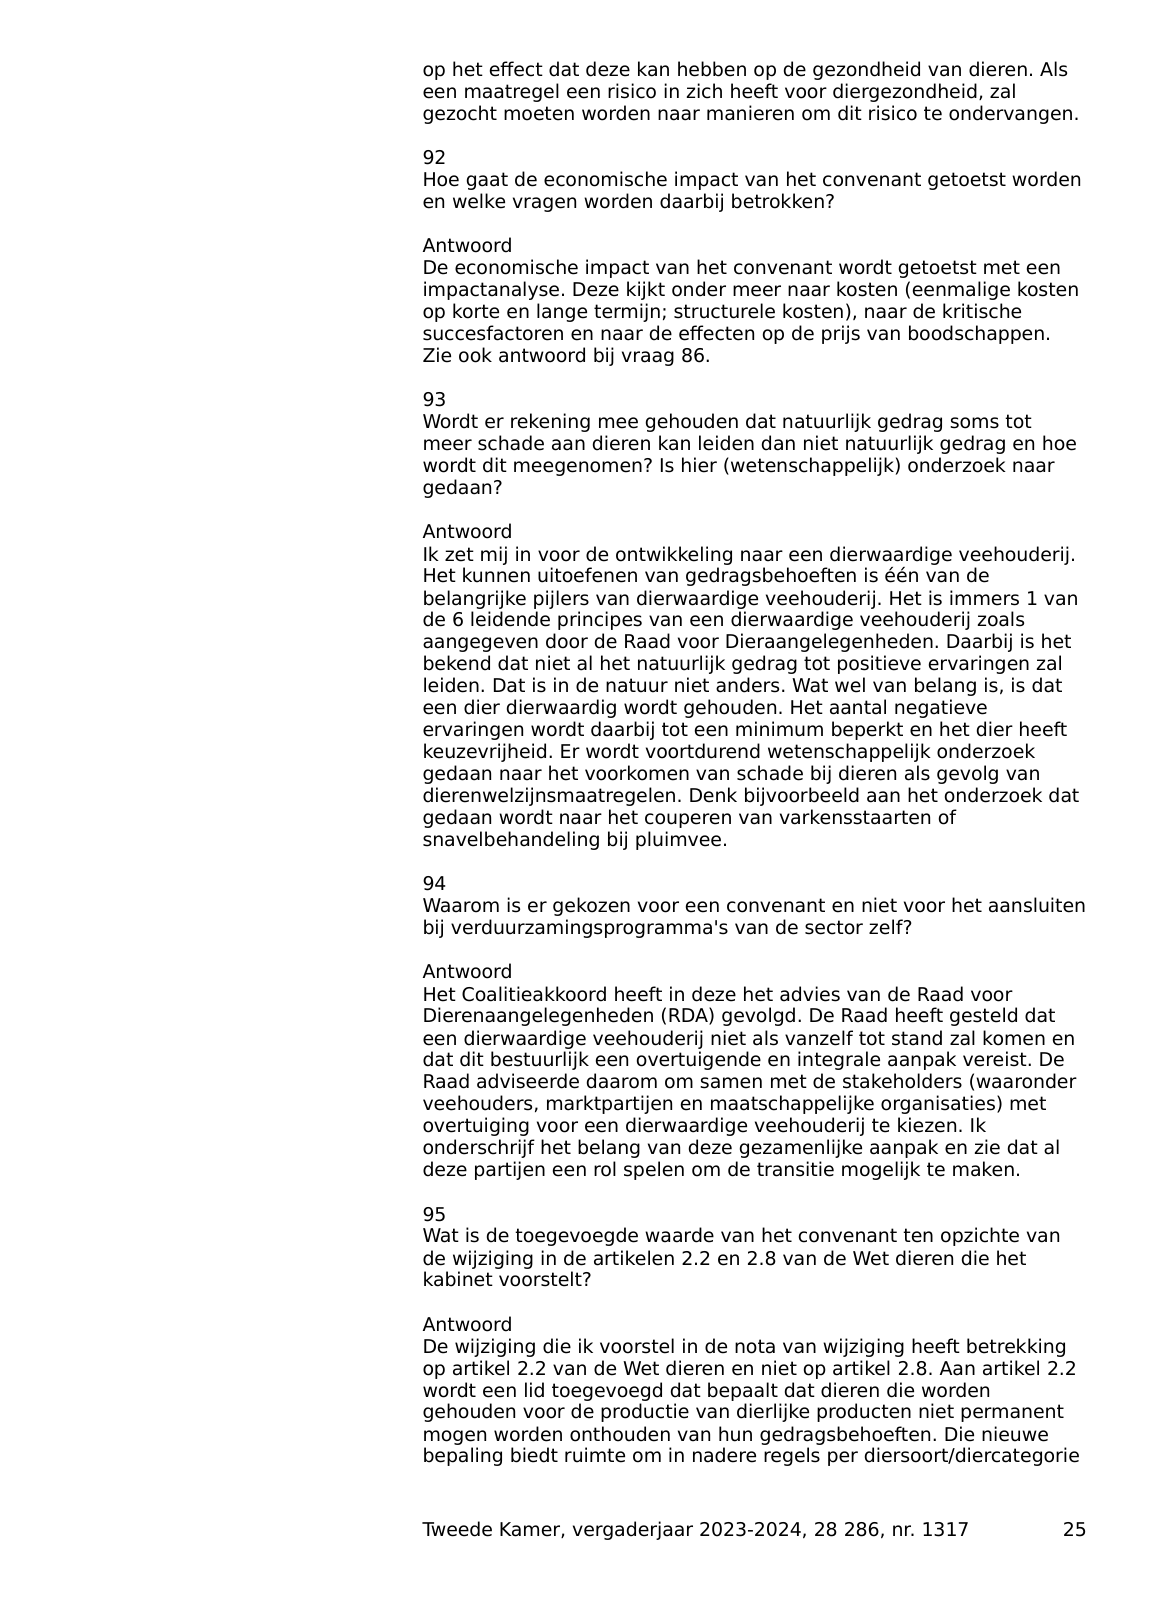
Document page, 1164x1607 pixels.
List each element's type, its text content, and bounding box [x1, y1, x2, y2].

text De economische impact van het convenant wordt getoetst met een impactanalyse. Deze kijkt onder meer naar kosten (eenmalige kosten op korte en lange termijn; structurele kosten), naar de kritische succesfactoren en naar de effecten op de prijs van boodschappen. Zie ook antwoord bij vraag 86. [422, 257, 1087, 367]
text 92 [422, 147, 1087, 169]
text op het effect dat deze kan hebben op de gezondheid van dieren. Als een maatregel een risico in zich heeft voor diergezondheid, zal gezocht moeten worden naar manieren om dit risico te ondervangen. [422, 59, 1087, 125]
text Antwoord [422, 1313, 1087, 1336]
text 95 [422, 1203, 1087, 1225]
text Wat is de toegevoegde waarde van het convenant ten opzichte van de wijziging in de artikelen 2.2 en 2.8 van de Wet dieren die het kabinet voorstelt? [422, 1225, 1087, 1291]
text 94 [422, 873, 1087, 895]
text Waarom is er gekozen voor een convenant en niet voor het aansluiten bij verduurzamingsprogramma's van de sector zelf? [422, 895, 1087, 939]
text 93 [422, 389, 1087, 411]
text Antwoord [422, 521, 1087, 543]
text Wordt er rekening mee gehouden dat natuurlijk gedrag soms tot meer schade aan dieren kan leiden dan niet natuurlijk gedrag en hoe wordt dit meegenomen? Is hier (wetenschappelijk) onderzoek naar gedaan? [422, 411, 1087, 499]
text Ik zet mij in voor de ontwikkeling naar een dierwaardige veehouderij. Het kunnen uitoefenen van gedragsbehoeften is één van de belangrijke pijlers van dierwaardige veehouderij. Het is immers 1 van de 6 leidende principes van een dierwaardige veehouderij zoals aangegeven door de Raad voor Dieraangelegenheden. Daarbij is het bekend dat niet al het natuurlijk gedrag tot positieve ervaringen zal leiden. Dat is in de natuur niet anders. Wat wel van belang is, is dat een dier dierwaardig wordt gehouden. Het aantal negatieve ervaringen wordt daarbij tot een minimum beperkt en het dier heeft keuzevrijheid. Er wordt voortdurend wetenschappelijk onderzoek gedaan naar het voorkomen van schade bij dieren als gevolg van dierenwelzijnsmaatregelen. Denk bijvoorbeeld aan het onderzoek dat gedaan wordt naar het couperen van varkensstaarten of snavelbehandeling bij pluimvee. [422, 543, 1087, 851]
text Hoe gaat de economische impact van het convenant getoetst worden en welke vragen worden daarbij betrokken? [422, 169, 1087, 213]
text Antwoord [422, 235, 1087, 257]
text Antwoord [422, 961, 1087, 983]
text De wijziging die ik voorstel in de nota van wijziging heeft betrekking op artikel 2.2 van de Wet dieren en niet op artikel 2.8. Aan artikel 2.2 wordt een lid toegevoegd dat bepaalt dat dieren die worden gehouden voor de productie van dierlijke producten niet permanent mogen worden onthouden van hun gedragsbehoeften. Die nieuwe bepaling biedt ruimte om in nadere regels per diersoort/diercategorie [422, 1336, 1087, 1467]
text Het Coalitieakkoord heeft in deze het advies van de Raad voor Dierenaangelegenheden (RDA) gevolgd. De Raad heeft gesteld dat een dierwaardige veehouderij niet als vanzelf tot stand zal komen en dat dit bestuurlijk een overtuigende en integrale aanpak vereist. De Raad adviseerde daarom om samen met de stakeholders (waaronder veehouders, marktpartijen en maatschappelijke organisaties) met overtuiging voor een dierwaardige veehouderij te kiezen. Ik onderschrijf het belang van deze gezamenlijke aanpak en zie dat al deze partijen een rol spelen om de transitie mogelijk te maken. [422, 983, 1087, 1181]
